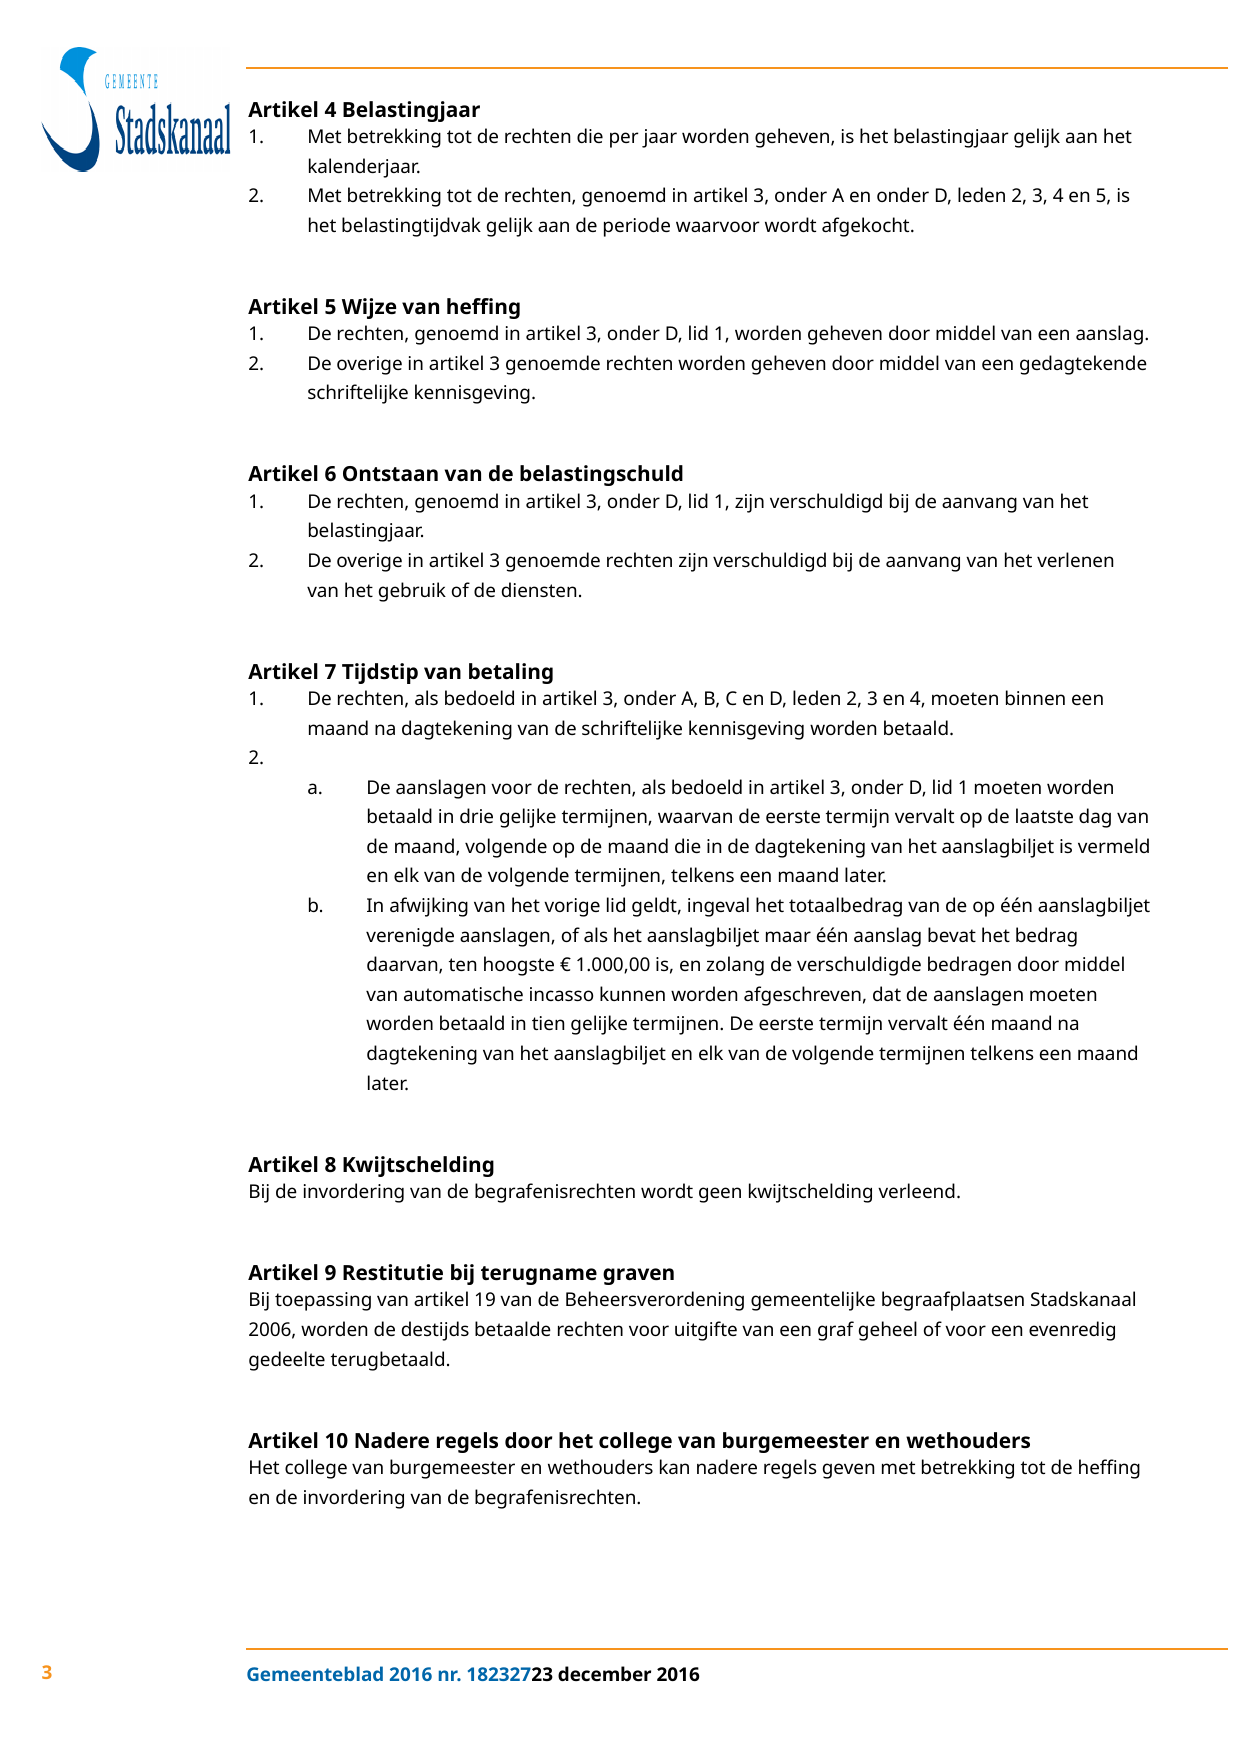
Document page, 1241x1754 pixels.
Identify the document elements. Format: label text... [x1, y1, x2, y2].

text Artikel 6 Ontstaan van de belastingschuld [248, 459, 1152, 488]
text Het college van burgemeester en wethouders kan nadere regels geven met betrekking tot de heffing en de invordering van de begrafenisrechten. [248, 1454, 1152, 1509]
list De aanslagen voor de rechten, als bedoeld in artikel 3, onder D, lid 1 moeten worden betaald in drie gelijke termijnen, waarvan de eerste termijn vervalt op de laatste dag van de maand, volgende op de maand die in de dagtekening van het aanslagbiljet is vermeld en elk van de volgende termijnen, telkens een maand later. [307, 774, 1152, 888]
text Artikel 5 Wijze van heffing [248, 292, 1152, 320]
text Bij toepassing van artikel 19 van de Beheersverordening gemeentelijke begraafplaatsen Stadskanaal 2006, worden de destijds betaalde rechten voor uitgifte van een graf geheel of voor een evenredig gedeelte terugbetaald. [248, 1287, 1152, 1372]
text Artikel 7 Tijdstip van betaling [248, 657, 1152, 685]
list Met betrekking tot de rechten, genoemd in artikel 3, onder A en onder D, leden 2, 3, 4 en 5, is het belastingtijdvak gelijk aan de periode waarvoor wordt afgekocht. [248, 182, 1152, 238]
list De rechten, als bedoeld in artikel 3, onder A, B, C en D, leden 2, 3 en 4, moeten binnen een maand na dagtekening van de schriftelijke kennisgeving worden betaald. [248, 685, 1152, 741]
list De overige in artikel 3 genoemde rechten worden geheven door middel van een gedagtekende schriftelijke kennisgeving. [248, 350, 1152, 405]
list De rechten, genoemd in artikel 3, onder D, lid 1, zijn verschuldigd bij de aanvang van het belastingjaar. [248, 488, 1152, 543]
list De rechten, genoemd in artikel 3, onder D, lid 1, worden geheven door middel van een aanslag. [248, 320, 1152, 346]
text Artikel 9 Restitutie bij terugname graven [248, 1258, 1152, 1287]
text Artikel 8 Kwijtschelding [248, 1150, 1152, 1178]
list In afwijking van het vorige lid geldt, ingeval het totaalbedrag van de op één aanslagbiljet verenigde aanslagen, of als het aanslagbiljet maar één aanslag bevat het bedrag daarvan, ten hoogste € 1.000,00 is, en zolang de verschuldigde bedragen door middel van automatische incasso kunnen worden afgeschreven, dat de aanslagen moeten worden betaald in tien gelijke termijnen. De eerste termijn vervalt één maand na dagtekening van het aanslagbiljet en elk van de volgende termijnen telkens een maand later. [307, 892, 1152, 1096]
list Met betrekking tot de rechten die per jaar worden geheven, is het belastingjaar gelijk aan het kalenderjaar. [248, 123, 1152, 178]
text Artikel 10 Nadere regels door het college van burgemeester en wethouders [248, 1426, 1152, 1454]
list De overige in artikel 3 genoemde rechten zijn verschuldigd bij de aanvang van het verlenen van het gebruik of de diensten. [248, 547, 1152, 602]
text Bij de invordering van de begrafenisrechten wordt geen kwijtschelding verleend. [248, 1178, 1152, 1204]
picture [41, 47, 231, 172]
text Artikel 4 Belastingjaar [248, 95, 1152, 123]
